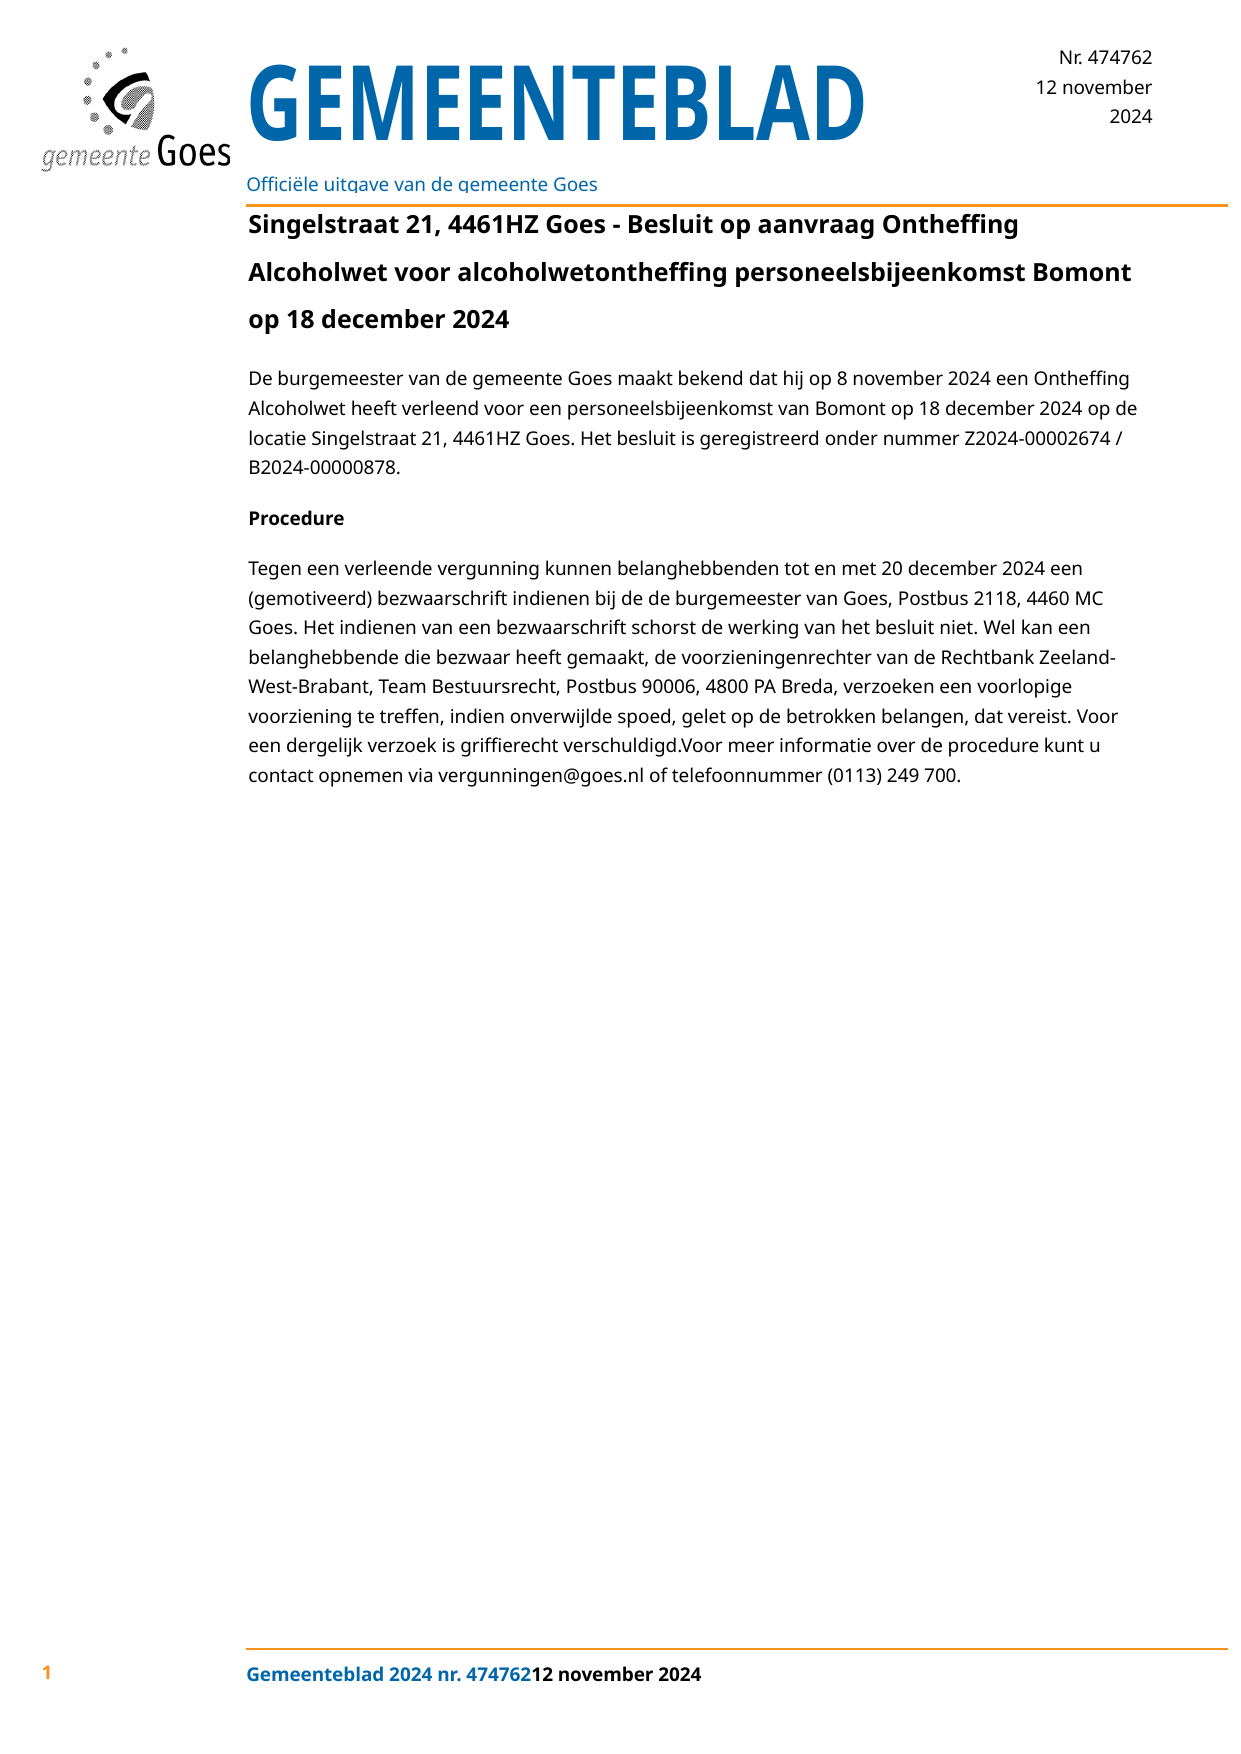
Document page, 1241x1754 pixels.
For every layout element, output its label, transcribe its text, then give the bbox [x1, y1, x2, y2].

text Procedure [248, 505, 1152, 530]
text De burgemeester van de gemeente Goes maakt bekend dat hij op 8 november 2024 een Ontheffing Alcoholwet heeft verleend voor een personeelsbijeenkomst van Bomont op 18 december 2024 op de locatie Singelstraat 21, 4461HZ Goes. Het besluit is geregistreerd onder nummer Z2024-00002674 / B2024-00000878. [248, 366, 1152, 480]
picture [41, 47, 231, 172]
text Tegen een verleende vergunning kunnen belanghebbenden tot en met 20 december 2024 een (gemotiveerd) bezwaarschrift indienen bij de de burgemeester van Goes, Postbus 2118, 4460 MC Goes. Het indienen van een bezwaarschrift schorst de werking van het besluit niet. Wel kan een belanghebbende die bezwaar heeft gemaakt, de voorzieningenrechter van de Rechtbank Zeeland-West-Brabant, Team Bestuursrecht, Postbus 90006, 4800 PA Breda, verzoeken een voorlopige voorziening te treffen, indien onverwijlde spoed, gelet op de betrokken belangen, dat vereist. Voor een dergelijk verzoek is griffierecht verschuldigd.Voor meer informatie over de procedure kunt u contact opnemen via vergunningen@goes.nl of telefoonnummer (0113) 249 700. [248, 555, 1152, 788]
text Singelstraat 21, 4461HZ Goes - Besluit op aanvraag Ontheffing Alcoholwet voor alcoholwetontheffing personeelsbijeenkomst Bomont op 18 december 2024 [248, 207, 1152, 336]
